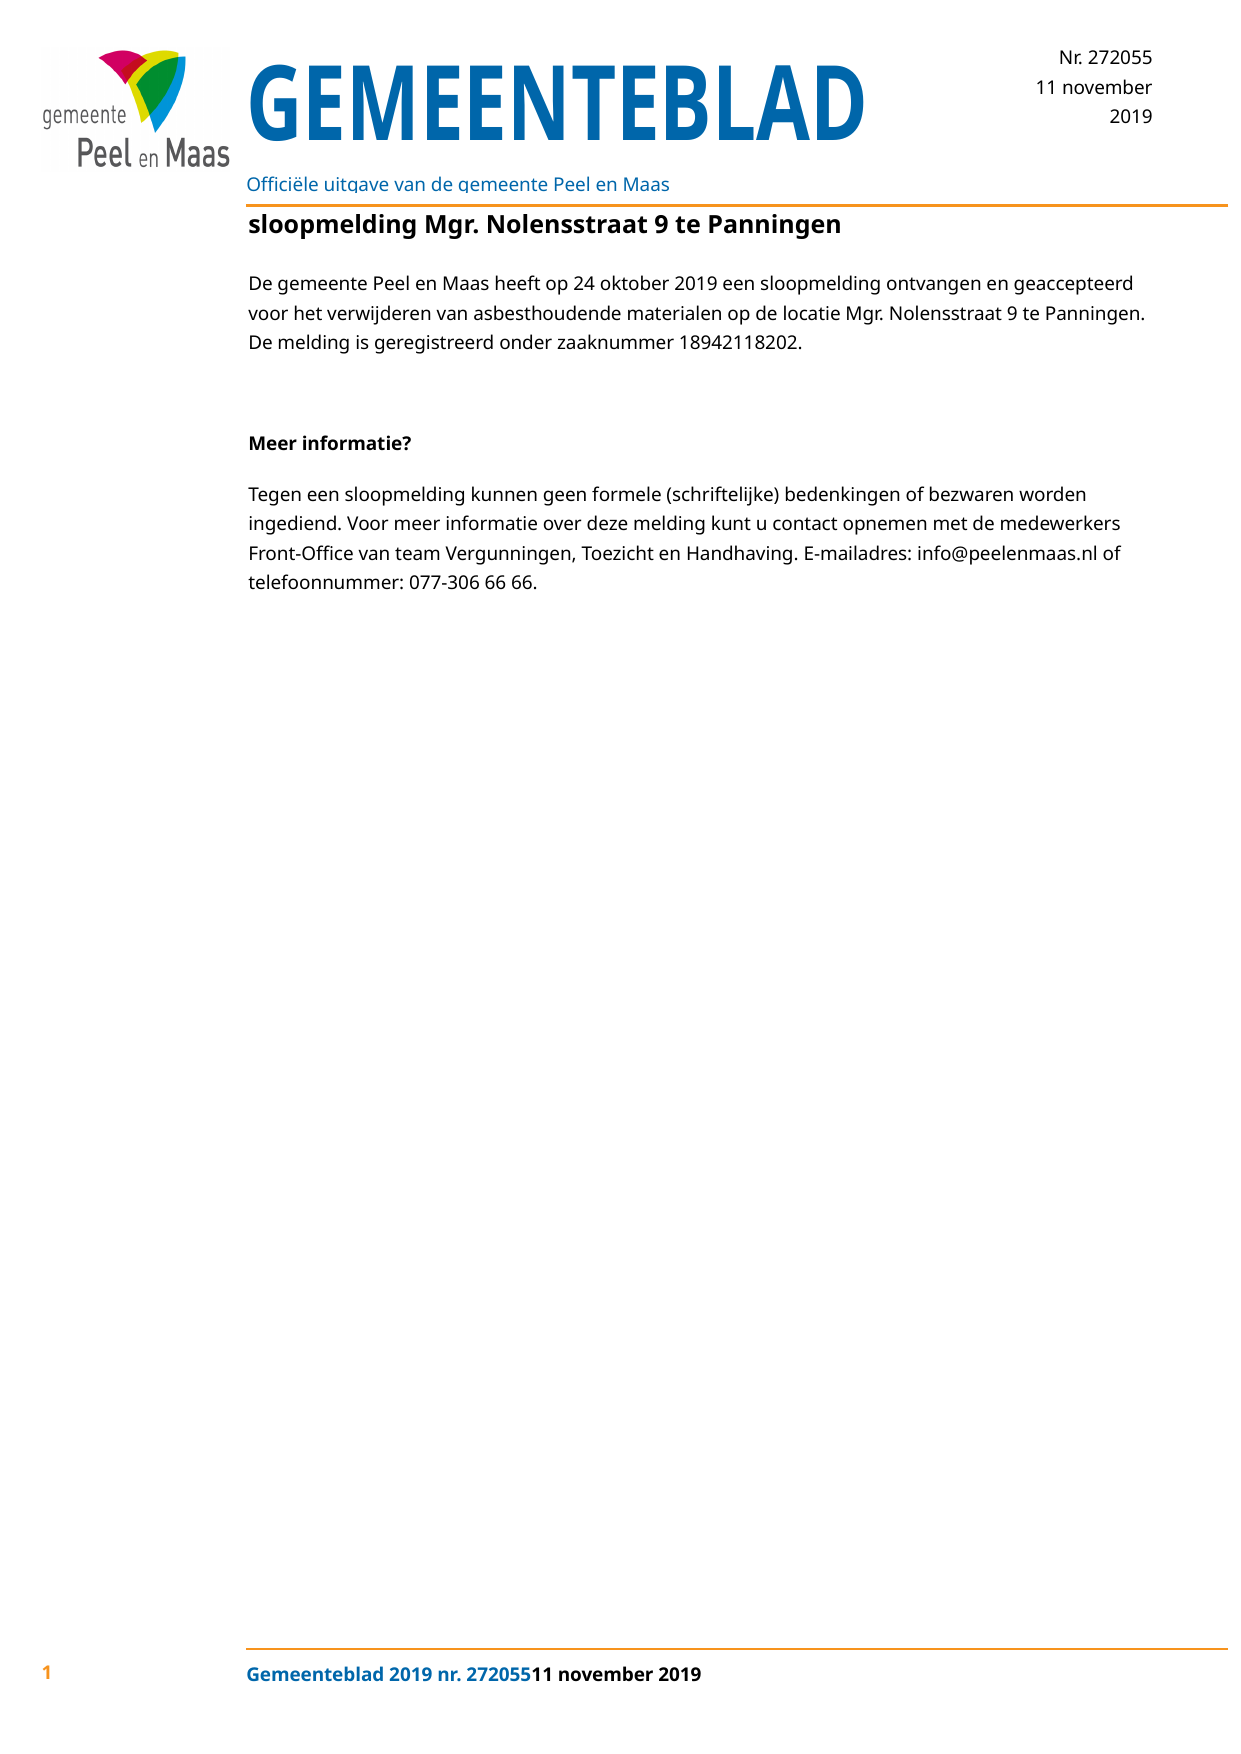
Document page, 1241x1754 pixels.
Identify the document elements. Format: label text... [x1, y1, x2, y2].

text Tegen een sloopmelding kunnen geen formele (schriftelijke) bedenkingen of bezwaren worden ingediend. Voor meer informatie over deze melding kunt u contact opnemen met de medewerkers Front-Office van team Vergunningen, Toezicht en Handhaving. E-mailadres: info@peelenmaas.nl of telefoonnummer: 077-306 66 66. [248, 481, 1152, 595]
text De gemeente Peel en Maas heeft op 24 oktober 2019 een sloopmelding ontvangen en geaccepteerd voor het verwijderen van asbesthoudende materialen op de locatie Mgr. Nolensstraat 9 te Panningen. De melding is geregistreerd onder zaaknummer 18942118202. [248, 270, 1152, 355]
picture [41, 47, 231, 172]
text Meer informatie? [248, 430, 1152, 456]
text sloopmelding Mgr. Nolensstraat 9 te Panningen [248, 207, 1152, 241]
